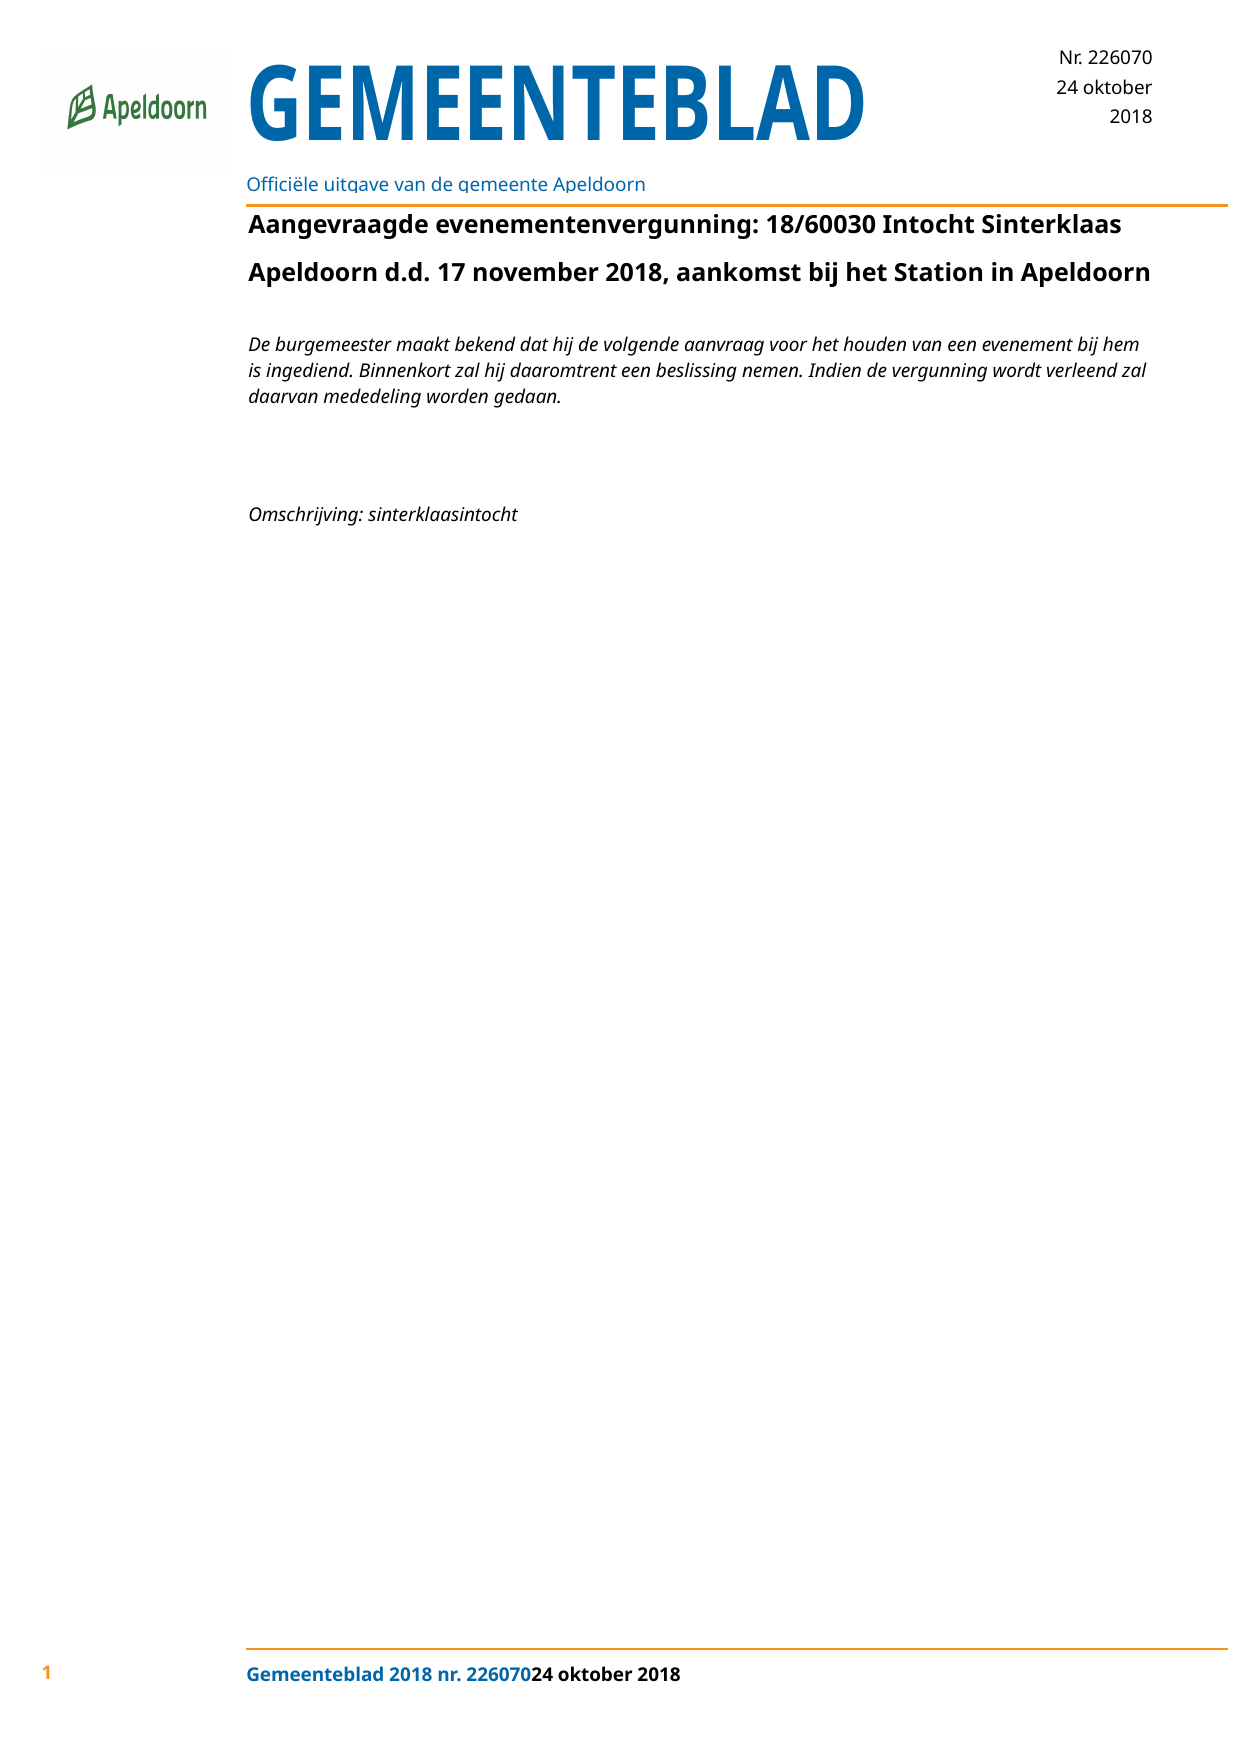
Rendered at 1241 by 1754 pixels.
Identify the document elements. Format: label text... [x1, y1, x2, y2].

text Aangevraagde evenementenvergunning: 18/60030 Intocht Sinterklaas Apeldoorn d.d. 17 november 2018, aankomst bij het Station in Apeldoorn [248, 207, 1152, 288]
picture [41, 47, 231, 172]
text De burgemeester maakt bekend dat hij de volgende aanvraag voor het houden van een evenement bij hem is ingediend. Binnenkort zal hij daaromtrent een beslissing nemen. Indien de vergunning wordt verleend zal daarvan mededeling worden gedaan. [248, 331, 1152, 409]
text Omschrijving: sinterklaasintocht [248, 501, 1152, 526]
